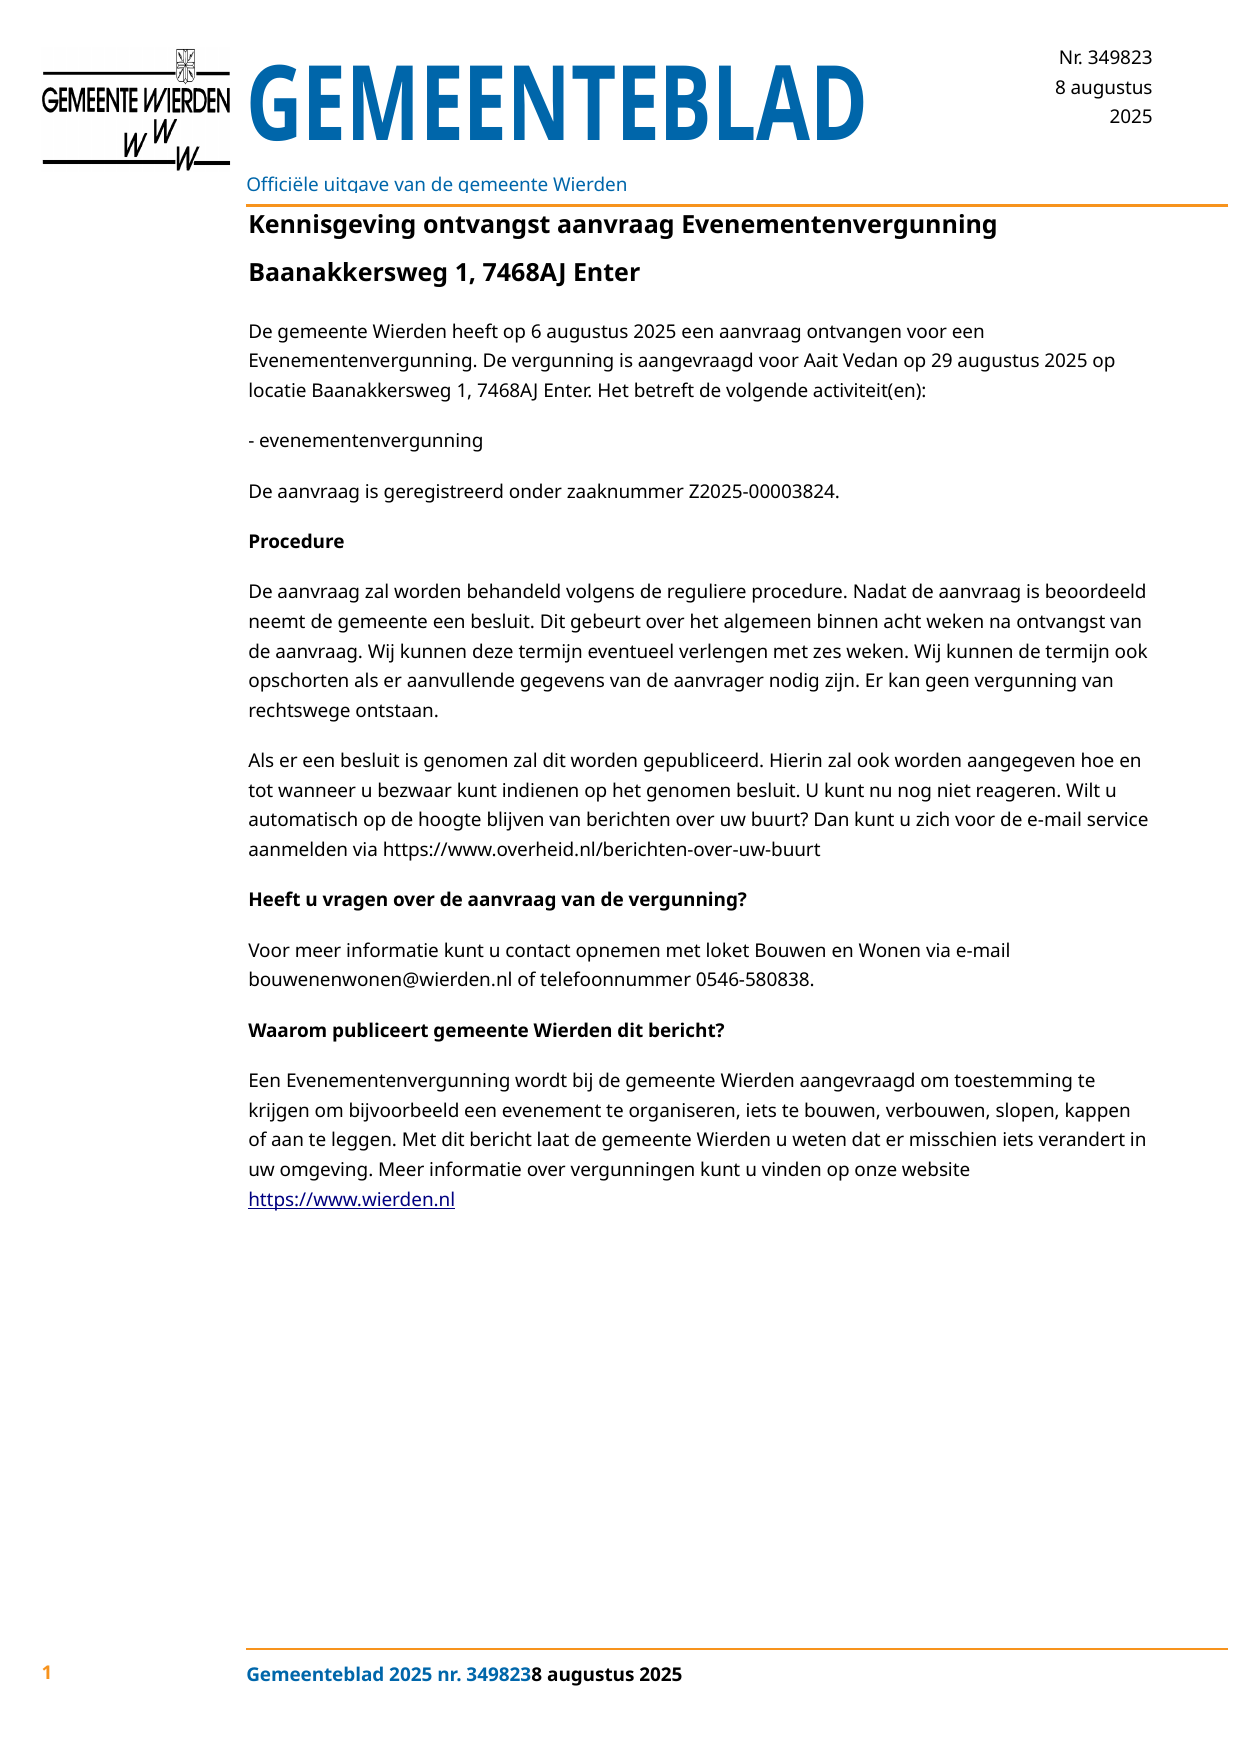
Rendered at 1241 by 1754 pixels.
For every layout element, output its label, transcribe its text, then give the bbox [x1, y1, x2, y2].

text - evenementenvergunning [248, 427, 1152, 453]
picture [41, 47, 231, 172]
text De gemeente Wierden heeft op 6 augustus 2025 een aanvraag ontvangen voor een Evenementenvergunning. De vergunning is aangevraagd voor Aait Vedan op 29 augustus 2025 op locatie Baanakkersweg 1, 7468AJ Enter. Het betreft de volgende activiteit(en): [248, 318, 1152, 403]
text Waarom publiceert gemeente Wierden dit bericht? [248, 1017, 1152, 1043]
text De aanvraag zal worden behandeld volgens de reguliere procedure. Nadat de aanvraag is beoordeeld neemt de gemeente een besluit. Dit gebeurt over het algemeen binnen acht weken na ontvangst van de aanvraag. Wij kunnen deze termijn eventueel verlengen met zes weken. Wij kunnen de termijn ook opschorten als er aanvullende gegevens van de aanvrager nodig zijn. Er kan geen vergunning van rechtswege ontstaan. [248, 579, 1152, 723]
text Als er een besluit is genomen zal dit worden gepubliceerd. Hierin zal ook worden aangegeven hoe en tot wanneer u bezwaar kunt indienen op het genomen besluit. U kunt nu nog niet reageren. Wilt u automatisch op de hoogte blijven van berichten over uw buurt? Dan kunt u zich voor de e-mail service aanmelden via https://www.overheid.nl/berichten-over-uw-buurt [248, 747, 1152, 862]
text Voor meer informatie kunt u contact opnemen met loket Bouwen en Wonen via e-mail bouwenenwonen@wierden.nl of telefoonnummer 0546-580838. [248, 937, 1152, 992]
text Procedure [248, 528, 1152, 554]
text Een Evenementenvergunning wordt bij de gemeente Wierden aangevraagd om toestemming te krijgen om bijvoorbeeld een evenement te organiseren, iets te bouwen, verbouwen, slopen, kappen of aan te leggen. Met dit bericht laat de gemeente Wierden u weten dat er misschien iets verandert in uw omgeving. Meer informatie over vergunningen kunt u vinden op onze website https://www.wierden.nl [248, 1067, 1152, 1212]
text De aanvraag is geregistreerd onder zaaknummer Z2025-00003824. [248, 478, 1152, 504]
text Kennisgeving ontvangst aanvraag Evenementenvergunning Baanakkersweg 1, 7468AJ Enter [248, 207, 1152, 288]
text Heeft u vragen over de aanvraag van de vergunning? [248, 887, 1152, 912]
